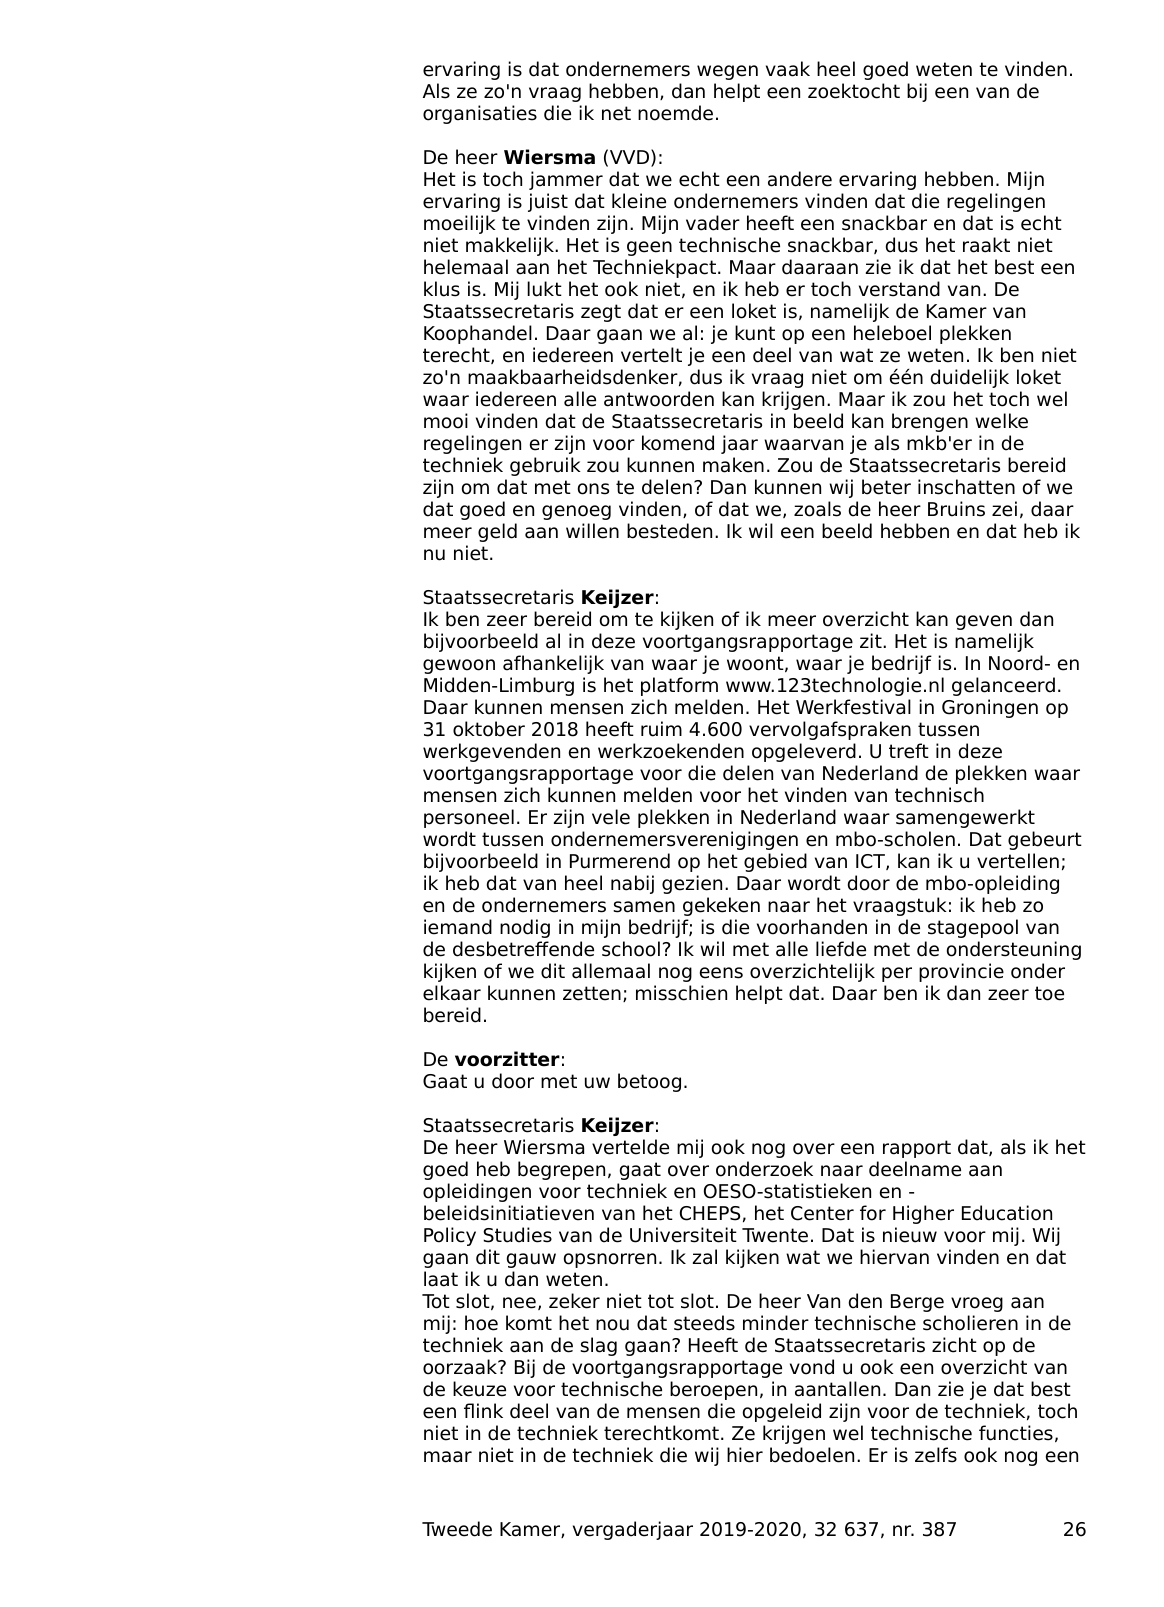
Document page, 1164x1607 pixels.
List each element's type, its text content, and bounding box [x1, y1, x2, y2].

text Tot slot, nee, zeker niet tot slot. De heer Van den Berge vroeg aan mij: hoe komt het nou dat steeds minder technische scholieren in de techniek aan de slag gaan? Heeft de Staatssecretaris zicht op de oorzaak? Bij de voortgangsrapportage vond u ook een overzicht van de keuze voor technische beroepen, in aantallen. Dan zie je dat best een flink deel van de mensen die opgeleid zijn voor de techniek, toch niet in de techniek terechtkomt. Ze krijgen wel technische functies, maar niet in de techniek die wij hier bedoelen. Er is zelfs ook nog een [422, 1291, 1087, 1467]
text De voorzitter: [422, 1049, 1087, 1071]
text Staatssecretaris Keijzer: [422, 1115, 1087, 1137]
text De heer Wiersma (VVD): [422, 147, 1087, 169]
text ervaring is dat ondernemers wegen vaak heel goed weten te vinden. Als ze zo'n vraag hebben, dan helpt een zoektocht bij een van de organisaties die ik net noemde. [422, 59, 1087, 125]
text Staatssecretaris Keijzer: [422, 587, 1087, 609]
text Gaat u door met uw betoog. [422, 1071, 1087, 1093]
text Ik ben zeer bereid om te kijken of ik meer overzicht kan geven dan bijvoorbeeld al in deze voortgangsrapportage zit. Het is namelijk gewoon afhankelijk van waar je woont, waar je bedrijf is. In Noord- en Midden-Limburg is het platform www.123technologie.nl gelanceerd. Daar kunnen mensen zich melden. Het Werkfestival in Groningen op 31 oktober 2018 heeft ruim 4.600 vervolgafspraken tussen werkgevenden en werkzoekenden opgeleverd. U treft in deze voortgangsrapportage voor die delen van Nederland de plekken waar mensen zich kunnen melden voor het vinden van technisch personeel. Er zijn vele plekken in Nederland waar samengewerkt wordt tussen ondernemersverenigingen en mbo-scholen. Dat gebeurt bijvoorbeeld in Purmerend op het gebied van ICT, kan ik u vertellen; ik heb dat van heel nabij gezien. Daar wordt door de mbo-opleiding en de ondernemers samen gekeken naar het vraagstuk: ik heb zo iemand nodig in mijn bedrijf; is die voorhanden in de stagepool van de desbetreffende school? Ik wil met alle liefde met de ondersteuning kijken of we dit allemaal nog eens overzichtelijk per provincie onder elkaar kunnen zetten; misschien helpt dat. Daar ben ik dan zeer toe bereid. [422, 609, 1087, 1027]
text De heer Wiersma vertelde mij ook nog over een rapport dat, als ik het goed heb begrepen, gaat over onderzoek naar deelname aan opleidingen voor techniek en OESO-statistieken en -beleidsinitiatieven van het CHEPS, het Center for Higher Education Policy Studies van de Universiteit Twente. Dat is nieuw voor mij. Wij gaan dit gauw opsnorren. Ik zal kijken wat we hiervan vinden en dat laat ik u dan weten. [422, 1137, 1087, 1291]
text Het is toch jammer dat we echt een andere ervaring hebben. Mijn ervaring is juist dat kleine ondernemers vinden dat die regelingen moeilijk te vinden zijn. Mijn vader heeft een snackbar en dat is echt niet makkelijk. Het is geen technische snackbar, dus het raakt niet helemaal aan het Techniekpact. Maar daaraan zie ik dat het best een klus is. Mij lukt het ook niet, en ik heb er toch verstand van. De Staatssecretaris zegt dat er een loket is, namelijk de Kamer van Koophandel. Daar gaan we al: je kunt op een heleboel plekken terecht, en iedereen vertelt je een deel van wat ze weten. Ik ben niet zo'n maakbaarheidsdenker, dus ik vraag niet om één duidelijk loket waar iedereen alle antwoorden kan krijgen. Maar ik zou het toch wel mooi vinden dat de Staatssecretaris in beeld kan brengen welke regelingen er zijn voor komend jaar waarvan je als mkb'er in de techniek gebruik zou kunnen maken. Zou de Staatssecretaris bereid zijn om dat met ons te delen? Dan kunnen wij beter inschatten of we dat goed en genoeg vinden, of dat we, zoals de heer Bruins zei, daar meer geld aan willen besteden. Ik wil een beeld hebben en dat heb ik nu niet. [422, 169, 1087, 565]
